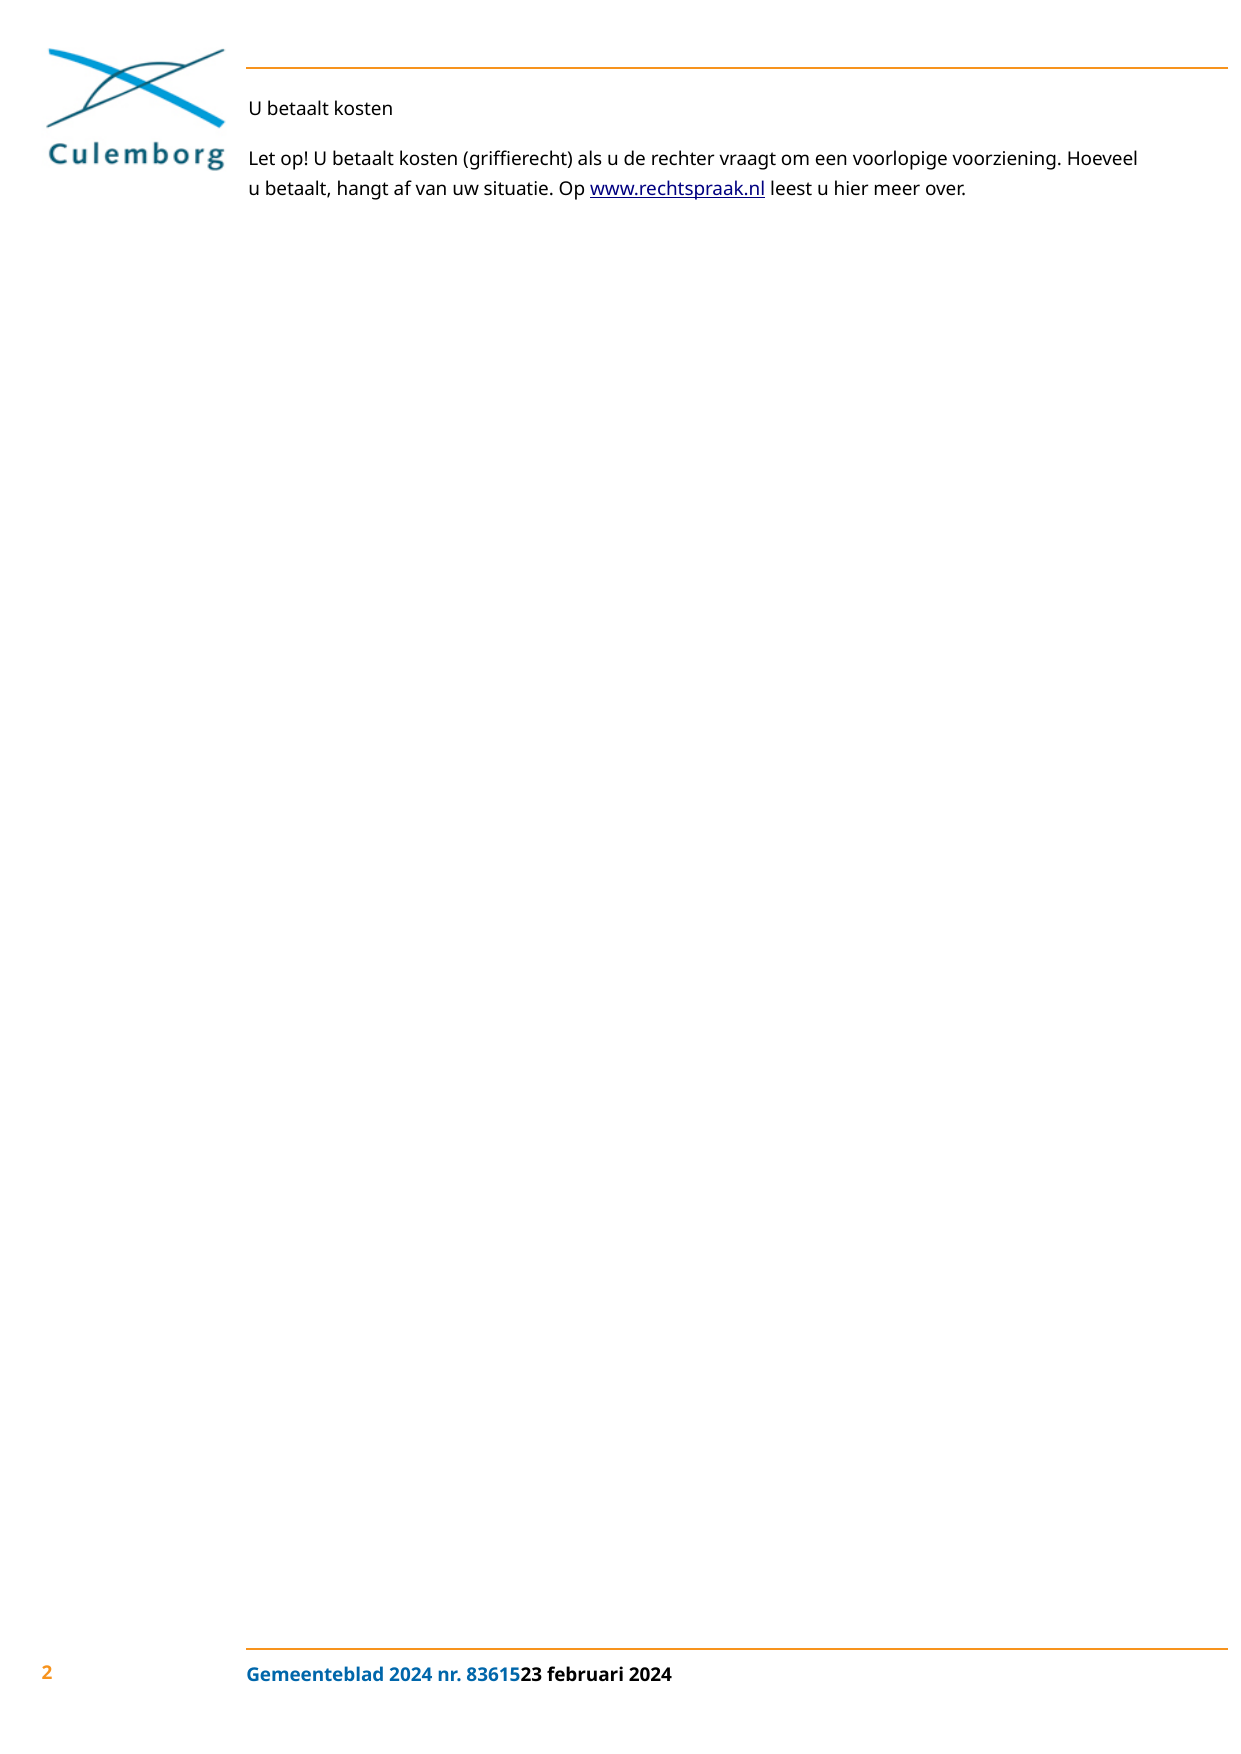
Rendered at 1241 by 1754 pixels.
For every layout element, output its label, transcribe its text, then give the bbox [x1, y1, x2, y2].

picture [41, 47, 231, 172]
text Let op! U betaalt kosten (griffierecht) als u de rechter vraagt om een voorlopige voorziening. Hoeveel u betaalt, hangt af van uw situatie. Op www.rechtspraak.nl leest u hier meer over. [248, 145, 1152, 201]
text U betaalt kosten [248, 95, 1152, 121]
